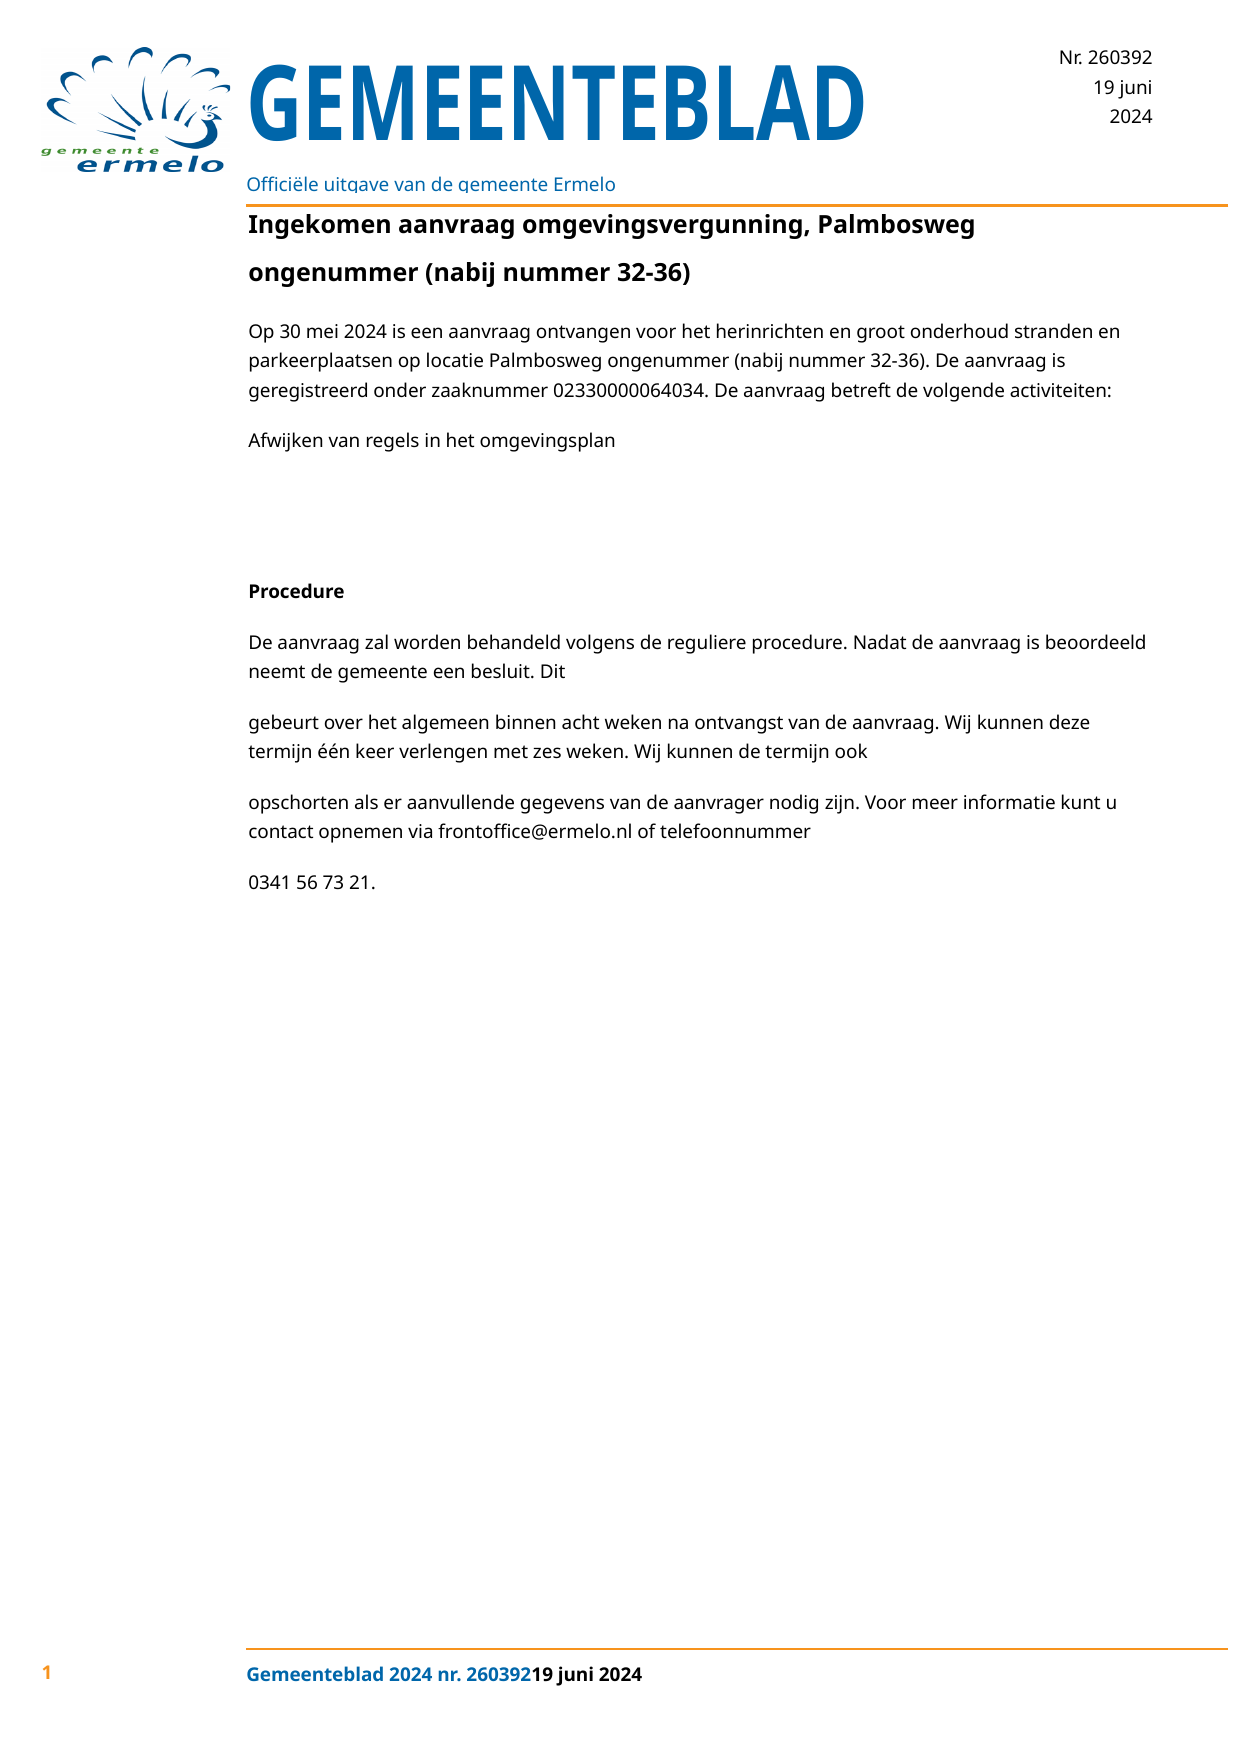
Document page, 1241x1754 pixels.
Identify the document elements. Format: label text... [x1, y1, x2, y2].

text gebeurt over het algemeen binnen acht weken na ontvangst van de aanvraag. Wij kunnen deze termijn één keer verlengen met zes weken. Wij kunnen de termijn ook [248, 709, 1152, 764]
text De aanvraag zal worden behandeld volgens de reguliere procedure. Nadat de aanvraag is beoordeeld neemt de gemeente een besluit. Dit [248, 629, 1152, 684]
text Procedure [248, 579, 1152, 604]
picture [41, 47, 231, 172]
text Afwijken van regels in het omgevingsplan [248, 427, 1152, 453]
text 0341 56 73 21. [248, 869, 1152, 895]
text opschorten als er aanvullende gegevens van de aanvrager nodig zijn. Voor meer informatie kunt u contact opnemen via frontoffice@ermelo.nl of telefoonnummer [248, 789, 1152, 844]
text Op 30 mei 2024 is een aanvraag ontvangen voor het herinrichten en groot onderhoud stranden en parkeerplaatsen op locatie Palmbosweg ongenummer (nabij nummer 32-36). De aanvraag is geregistreerd onder zaaknummer 02330000064034. De aanvraag betreft de volgende activiteiten: [248, 318, 1152, 403]
text Ingekomen aanvraag omgevingsvergunning, Palmbosweg ongenummer (nabij nummer 32-36) [248, 207, 1152, 288]
